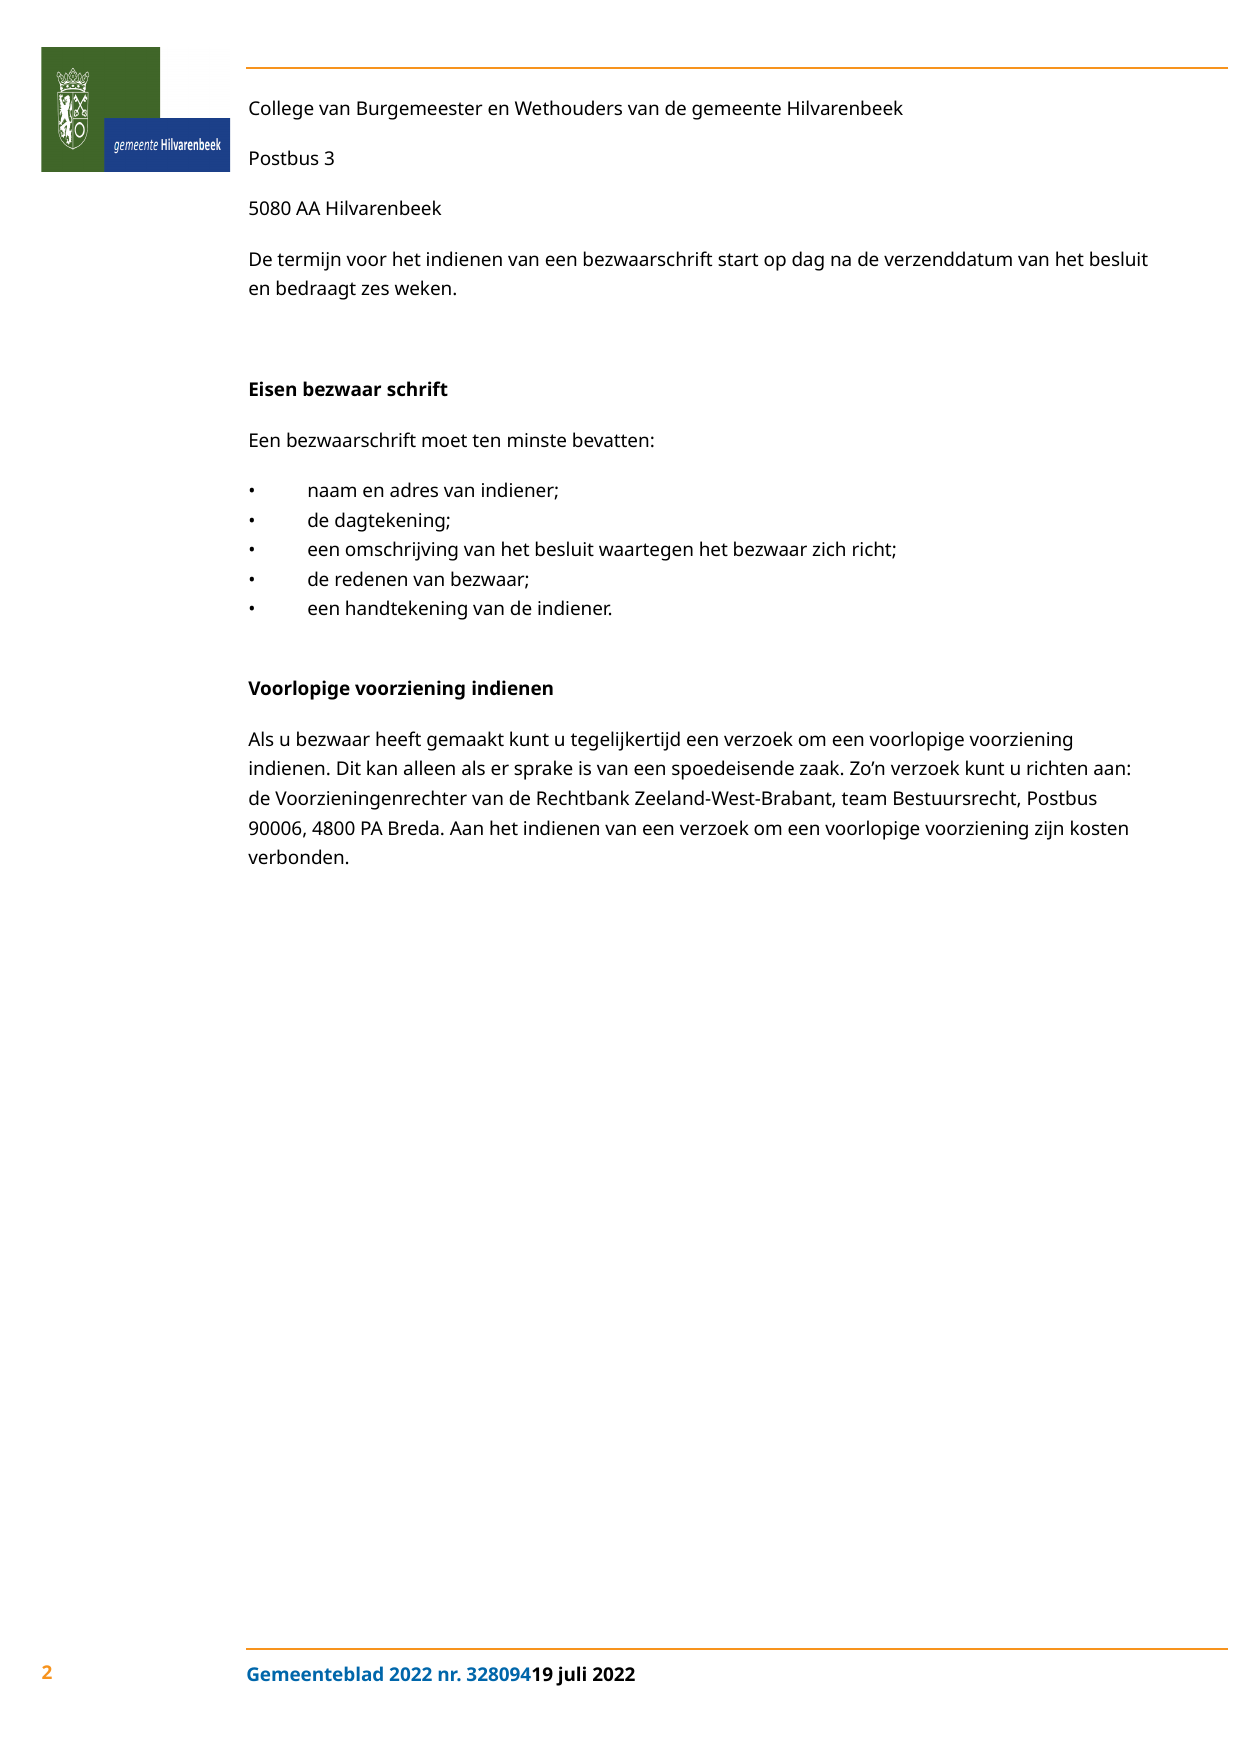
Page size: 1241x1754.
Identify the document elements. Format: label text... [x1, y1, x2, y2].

text College van Burgemeester en Wethouders van de gemeente Hilvarenbeek [248, 95, 1152, 121]
picture [41, 47, 231, 172]
list naam en adres van indiener; [248, 477, 1152, 503]
list de redenen van bezwaar; [248, 566, 1152, 592]
list een handtekening van de indiener. [248, 596, 1152, 621]
text 5080 AA Hilvarenbeek [248, 196, 1152, 221]
text Een bezwaarschrift moet ten minste bevatten: [248, 427, 1152, 453]
list een omschrijving van het besluit waartegen het bezwaar zich richt; [248, 536, 1152, 562]
text Als u bezwaar heeft gemaakt kunt u tegelijkertijd een verzoek om een voorlopige voorziening indienen. Dit kan alleen als er sprake is van een spoedeisende zaak. Zo’n verzoek kunt u richten aan: de Voorzieningenrechter van de Rechtbank Zeeland-West-Brabant, team Bestuursrecht, Postbus 90006, 4800 PA Breda. Aan het indienen van een verzoek om een voorlopige voorziening zijn kosten verbonden. [248, 726, 1152, 870]
list de dagtekening; [248, 507, 1152, 533]
text Postbus 3 [248, 145, 1152, 171]
text De termijn voor het indienen van een bezwaarschrift start op dag na de verzenddatum van het besluit en bedraagt zes weken. [248, 246, 1152, 301]
text Voorlopige voorziening indienen [248, 676, 1152, 701]
text Eisen bezwaar schrift [248, 376, 1152, 402]
